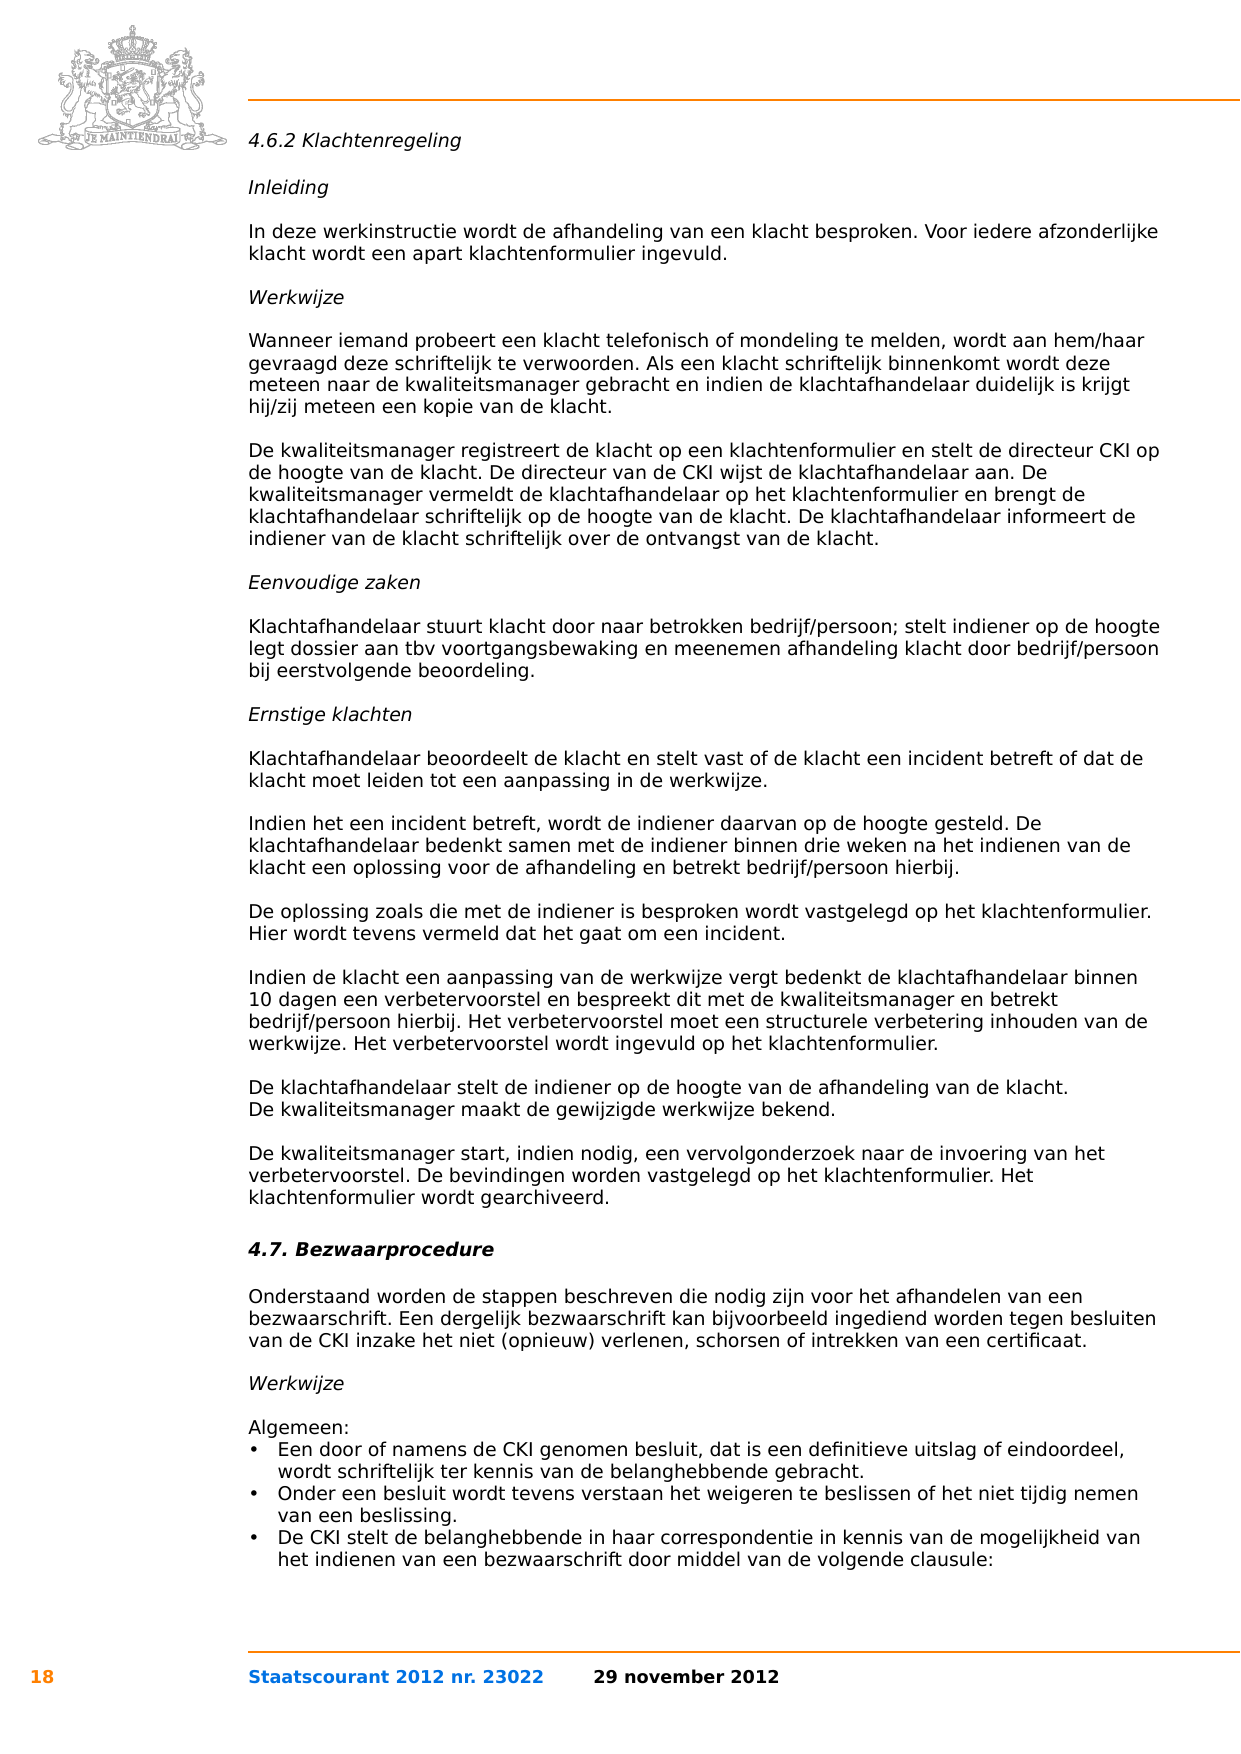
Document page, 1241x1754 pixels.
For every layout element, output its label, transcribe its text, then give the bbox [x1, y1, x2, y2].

subtitle Werkwijze [248, 1373, 1163, 1395]
subtitle Ernstige klachten [248, 704, 1163, 726]
text De klachtafhandelaar stelt de indiener op de hoogte van de afhandeling van de klacht. [248, 1077, 1163, 1099]
subtitle 4.6.2 Klachtenregeling [248, 130, 1163, 152]
text In deze werkinstructie wordt de afhandeling van een klacht besproken. Voor iedere afzonderlijke klacht wordt een apart klachtenformulier ingevuld. [248, 221, 1163, 265]
text Klachtafhandelaar beoordeelt de klacht en stelt vast of de klacht een incident betreft of dat de klacht moet leiden tot een aanpassing in de werkwijze. [248, 747, 1163, 791]
text Wanneer iemand probeert een klacht telefonisch of mondeling te melden, wordt aan hem/haar gevraagd deze schriftelijk te verwoorden. Als een klacht schriftelijk binnenkomt wordt deze meteen naar de kwaliteitsmanager gebracht en indien de klachtafhandelaar duidelijk is krijgt hij/zij meteen een kopie van de klacht. [248, 330, 1163, 418]
subtitle Werkwijze [248, 287, 1163, 308]
text De oplossing zoals die met de indiener is besproken wordt vastgelegd op het klachtenformulier. Hier wordt tevens vermeld dat het gaat om een incident. [248, 901, 1163, 945]
text Klachtafhandelaar stuurt klacht door naar betrokken bedrijf/persoon; stelt indiener op de hoogte legt dossier aan tbv voortgangsbewaking en meenemen afhandeling klacht door bedrijf/persoon bij eerstvolgende beoordeling. [248, 616, 1163, 682]
text De kwaliteitsmanager maakt de gewijzigde werkwijze bekend. [248, 1099, 1163, 1121]
subtitle Inleiding [248, 177, 1163, 199]
text Algemeen: [248, 1417, 1163, 1439]
text Indien de klacht een aanpassing van de werkwijze vergt bedenkt de klachtafhandelaar binnen 10 dagen een verbetervoorstel en bespreekt dit met de kwaliteitsmanager en betrekt bedrijf/persoon hierbij. Het verbetervoorstel moet een structurele verbetering inhouden van de werkwijze. Het verbetervoorstel wordt ingevuld op het klachtenformulier. [248, 967, 1163, 1055]
picture [38, 25, 227, 150]
text Indien het een incident betreft, wordt de indiener daarvan op de hoogte gesteld. De klachtafhandelaar bedenkt samen met de indiener binnen drie weken na het indienen van de klacht een oplossing voor de afhandeling en betrekt bedrijf/persoon hierbij. [248, 813, 1163, 879]
text Onderstaand worden de stappen beschreven die nodig zijn voor het afhandelen van een bezwaarschrift. Een dergelijk bezwaarschrift kan bijvoorbeeld ingediend worden tegen besluiten van de CKI inzake het niet (opnieuw) verlenen, schorsen of intrekken van een certificaat. [248, 1286, 1163, 1351]
subtitle Eenvoudige zaken [248, 572, 1163, 594]
text • Een door of namens de CKI genomen besluit, dat is een definitieve uitslag of eindoordeel, wordt schriftelijk ter kennis van de belanghebbende gebracht. [248, 1439, 1163, 1483]
subtitle 4.7. Bezwaarprocedure [248, 1238, 1163, 1261]
text De kwaliteitsmanager registreert de klacht op een klachtenformulier en stelt de directeur CKI op de hoogte van de klacht. De directeur van de CKI wijst de klachtafhandelaar aan. De kwaliteitsmanager vermeldt de klachtafhandelaar op het klachtenformulier en brengt de klachtafhandelaar schriftelijk op de hoogte van de klacht. De klachtafhandelaar informeert de indiener van de klacht schriftelijk over de ontvangst van de klacht. [248, 440, 1163, 550]
text • De CKI stelt de belanghebbende in haar correspondentie in kennis van de mogelijkheid van het indienen van een bezwaarschrift door middel van de volgende clausule: [248, 1527, 1163, 1571]
text De kwaliteitsmanager start, indien nodig, een vervolgonderzoek naar de invoering van het verbetervoorstel. De bevindingen worden vastgelegd op het klachtenformulier. Het klachtenformulier wordt gearchiveerd. [248, 1143, 1163, 1208]
text • Onder een besluit wordt tevens verstaan het weigeren te beslissen of het niet tijdig nemen van een beslissing. [248, 1483, 1163, 1527]
